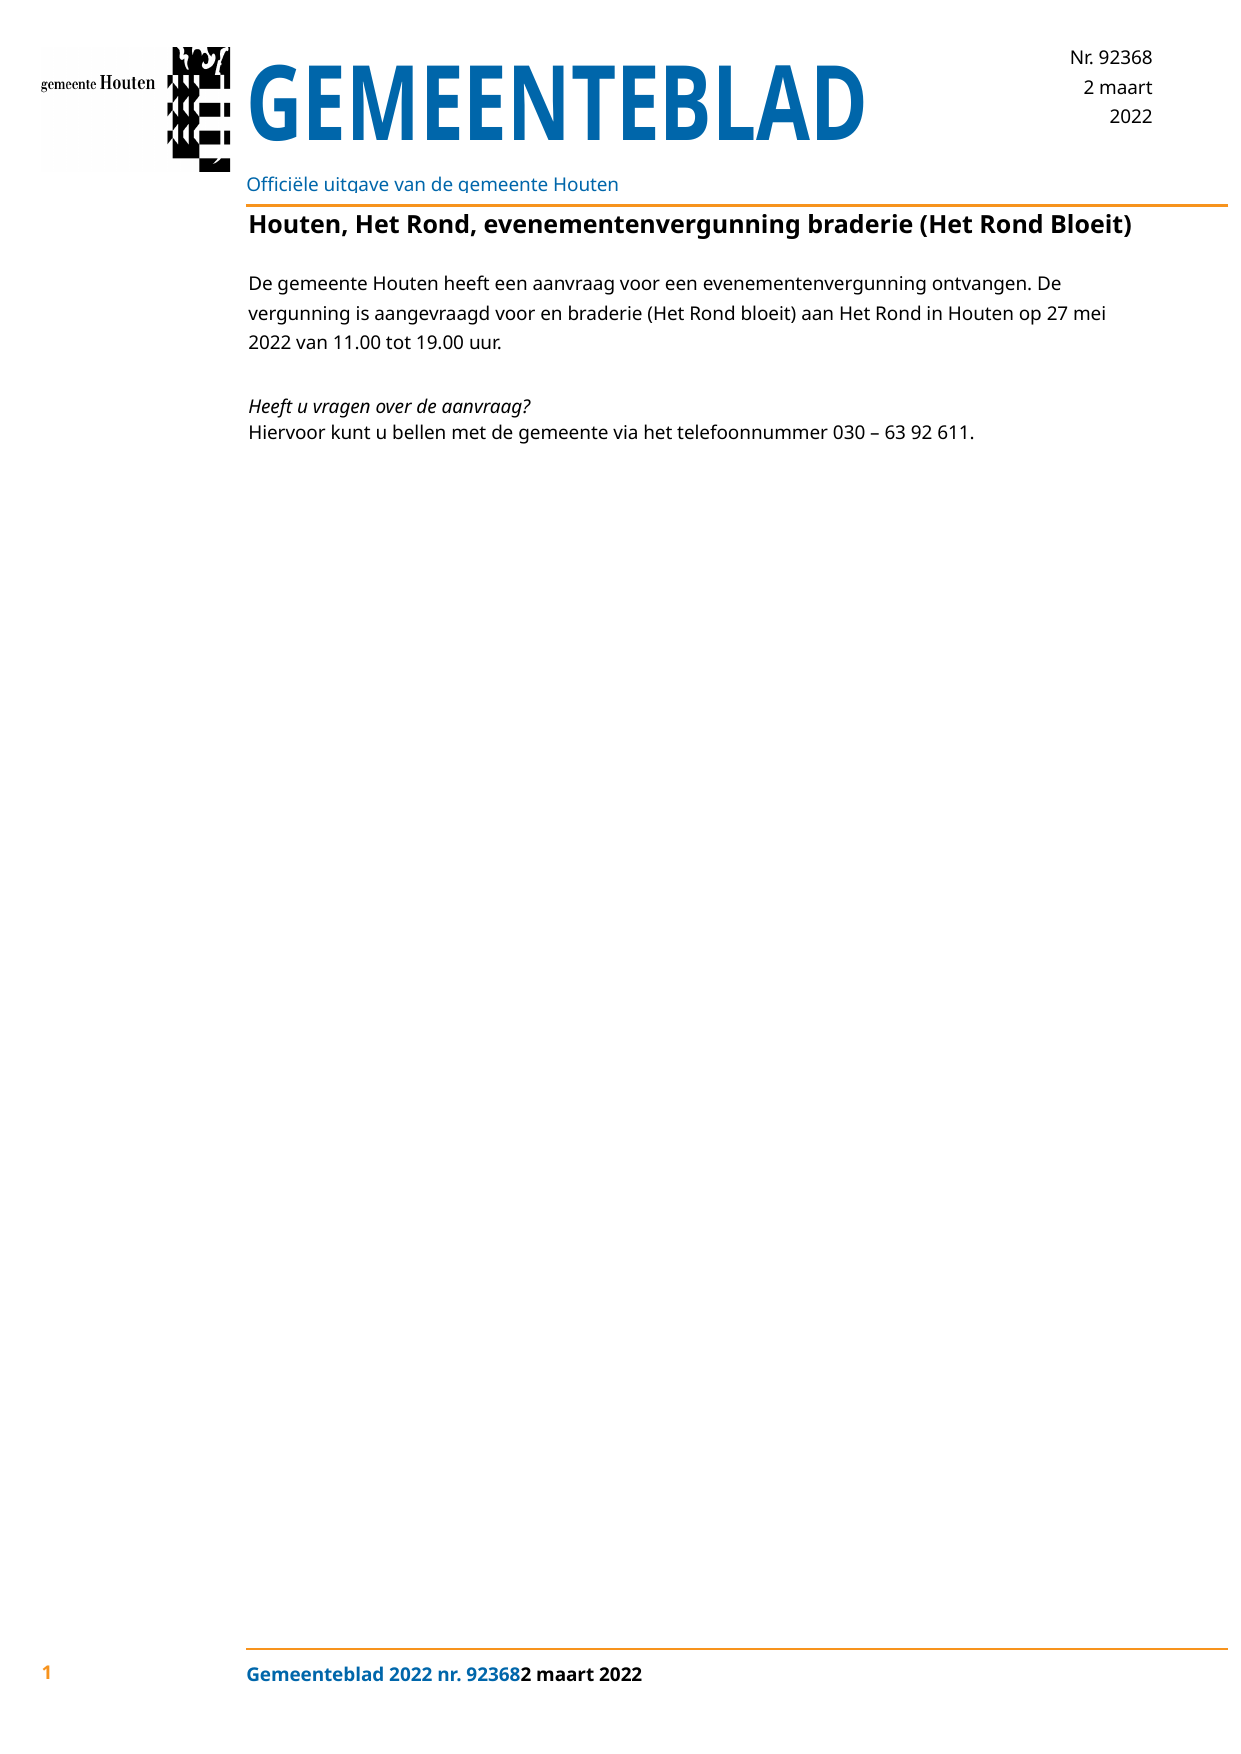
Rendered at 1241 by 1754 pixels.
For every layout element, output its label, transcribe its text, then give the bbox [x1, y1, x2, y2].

text Houten, Het Rond, evenementenvergunning braderie (Het Rond Bloeit) [248, 207, 1152, 241]
text De gemeente Houten heeft een aanvraag voor een evenementenvergunning ontvangen. De vergunning is aangevraagd voor en braderie (Het Rond bloeit) aan Het Rond in Houten op 27 mei 2022 van 11.00 tot 19.00 uur. [248, 270, 1152, 355]
picture [41, 47, 231, 172]
text Hiervoor kunt u bellen met de gemeente via het telefoonnummer 030 – 63 92 611. [248, 419, 1152, 445]
text Heeft u vragen over de aanvraag? [248, 393, 1152, 419]
